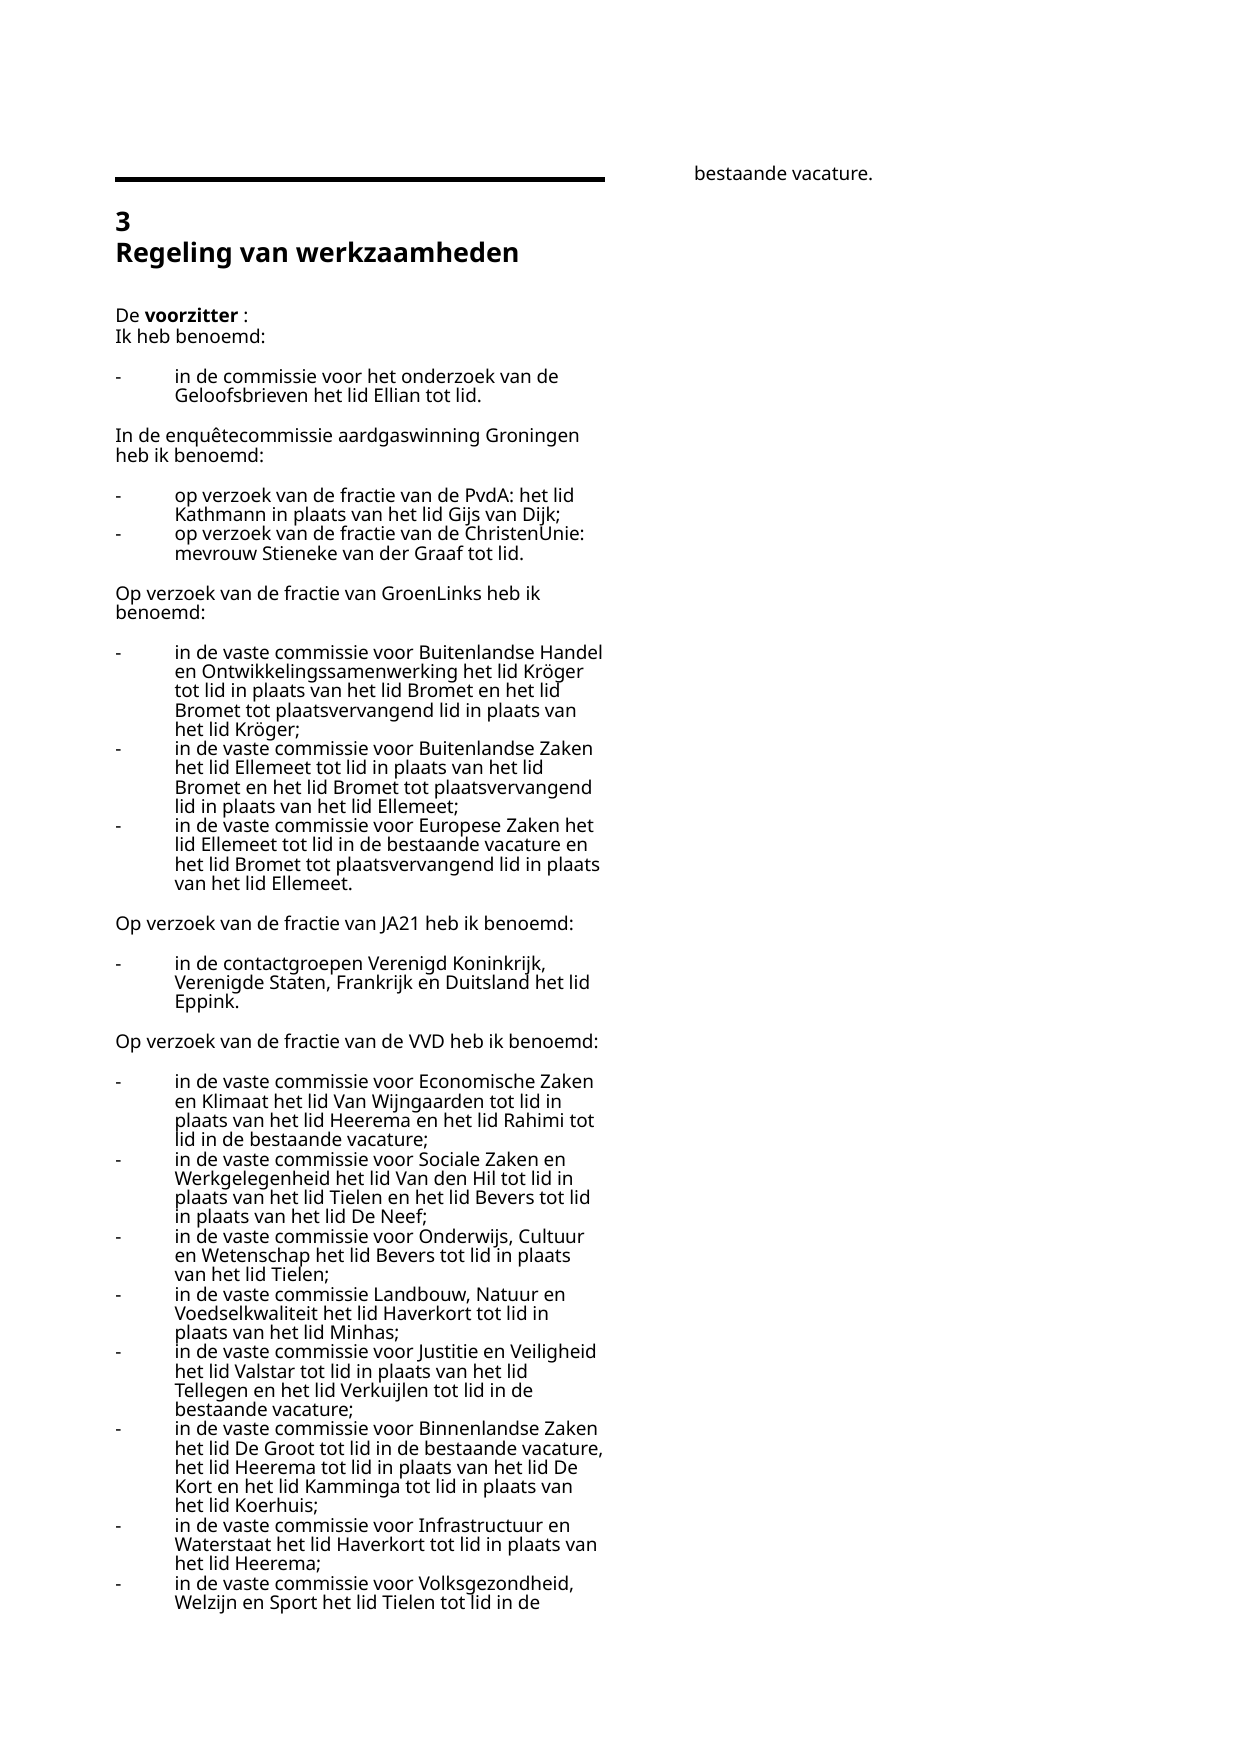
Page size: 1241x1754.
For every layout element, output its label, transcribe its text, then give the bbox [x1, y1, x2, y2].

list in de vaste commissie Landbouw, Natuur en Voedselkwaliteit het lid Haverkort tot lid in plaats van het lid Minhas; [115, 1286, 605, 1343]
list in de vaste commissie voor Justitie en Veiligheid het lid Valstar tot lid in plaats van het lid Tellegen en het lid Verkuijlen tot lid in de bestaande vacature; [115, 1343, 605, 1420]
text In de enquêtecommissie aardgaswinning Groningen heb ik benoemd: [115, 427, 605, 466]
list bestaande vacature. [635, 165, 1125, 184]
text Ik heb benoemd: [115, 328, 605, 347]
list in de vaste commissie voor Volksgezondheid, Welzijn en Sport het lid Tielen tot lid in de [115, 1574, 605, 1613]
list in de vaste commissie voor Buitenlandse Handel en Ontwikkelingssamenwerking het lid Kröger tot lid in plaats van het lid Bromet en het lid Bromet tot plaatsvervangend lid in plaats van het lid Kröger; [115, 644, 605, 740]
list in de vaste commissie voor Infrastructuur en Waterstaat het lid Haverkort tot lid in plaats van het lid Heerema; [115, 1517, 605, 1574]
text Op verzoek van de fractie van de VVD heb ik benoemd: [115, 1033, 605, 1053]
list in de contactgroepen Verenigd Koninkrijk, Verenigde Staten, Frankrijk en Duitsland het lid Eppink. [115, 955, 605, 1013]
list in de vaste commissie voor Onderwijs, Cultuur en Wetenschap het lid Bevers tot lid in plaats van het lid Tielen; [115, 1228, 605, 1286]
text 3 [115, 203, 605, 239]
list in de commissie voor het onderzoek van de Geloofsbrieven het lid Ellian tot lid. [115, 368, 605, 407]
text Op verzoek van de fractie van JA21 heb ik benoemd: [115, 915, 605, 934]
list in de vaste commissie voor Sociale Zaken en Werkgelegenheid het lid Van den Hil tot lid in plaats van het lid Tielen en het lid Bevers tot lid in plaats van het lid De Neef; [115, 1151, 605, 1228]
text Regeling van werkzaamheden [115, 239, 605, 283]
text Op verzoek van de fractie van GroenLinks heb ik benoemd: [115, 584, 605, 623]
list in de vaste commissie voor Buitenlandse Zaken het lid Ellemeet tot lid in plaats van het lid Bromet en het lid Bromet tot plaatsvervangend lid in plaats van het lid Ellemeet; [115, 740, 605, 817]
list in de vaste commissie voor Economische Zaken en Klimaat het lid Van Wijngaarden tot lid in plaats van het lid Heerema en het lid Rahimi tot lid in de bestaande vacature; [115, 1073, 605, 1151]
list in de vaste commissie voor Europese Zaken het lid Ellemeet tot lid in de bestaande vacature en het lid Bromet tot plaatsvervangend lid in plaats van het lid Ellemeet. [115, 817, 605, 894]
list in de vaste commissie voor Binnenlandse Zaken het lid De Groot tot lid in de bestaande vacature, het lid Heerema tot lid in plaats van het lid De Kort en het lid Kamminga tot lid in plaats van het lid Koerhuis; [115, 1420, 605, 1517]
list op verzoek van de fractie van de ChristenUnie: mevrouw Stieneke van der Graaf tot lid. [115, 525, 605, 564]
list op verzoek van de fractie van de PvdA: het lid Kathmann in plaats van het lid Gijs van Dijk; [115, 487, 605, 525]
text De voorzitter : [115, 302, 605, 328]
